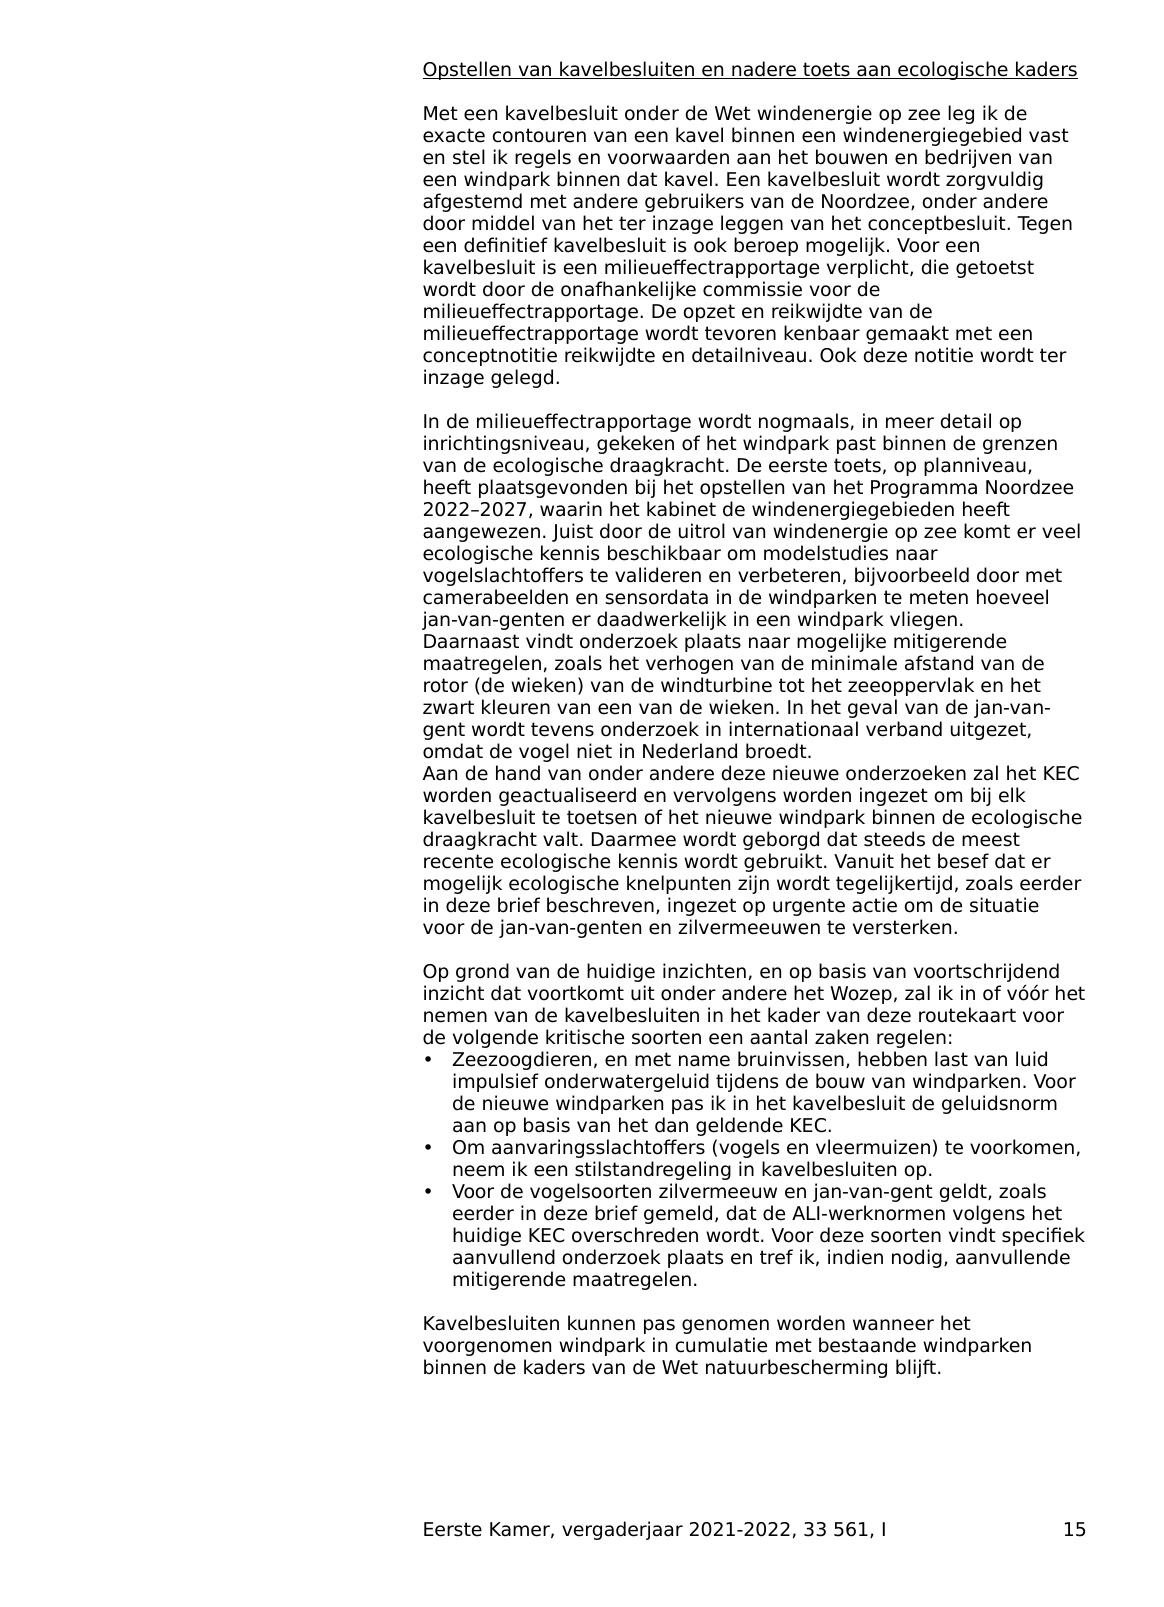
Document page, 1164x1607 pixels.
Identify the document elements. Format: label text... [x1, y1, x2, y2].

text In de milieueffectrapportage wordt nogmaals, in meer detail op inrichtingsniveau, gekeken of het windpark past binnen de grenzen van de ecologische draagkracht. De eerste toets, op planniveau, heeft plaatsgevonden bij het opstellen van het Programma Noordzee 2022–2027, waarin het kabinet de windenergiegebieden heeft aangewezen. Juist door de uitrol van windenergie op zee komt er veel ecologische kennis beschikbaar om modelstudies naar vogelslachtoffers te valideren en verbeteren, bijvoorbeeld door met camerabeelden en sensordata in de windparken te meten hoeveel jan-van-genten er daadwerkelijk in een windpark vliegen. [422, 411, 1087, 631]
text Op grond van de huidige inzichten, en op basis van voortschrijdend inzicht dat voortkomt uit onder andere het Wozep, zal ik in of vóór het nemen van de kavelbesluiten in het kader van deze routekaart voor de volgende kritische soorten een aantal zaken regelen: [422, 961, 1087, 1049]
text • Voor de vogelsoorten zilvermeeuw en jan-van-gent geldt, zoals eerder in deze brief gemeld, dat de ALI-werknormen volgens het huidige KEC overschreden wordt. Voor deze soorten vindt specifiek aanvullend onderzoek plaats en tref ik, indien nodig, aanvullende mitigerende maatregelen. [422, 1181, 1087, 1291]
text Met een kavelbesluit onder de Wet windenergie op zee leg ik de exacte contouren van een kavel binnen een windenergiegebied vast en stel ik regels en voorwaarden aan het bouwen en bedrijven van een windpark binnen dat kavel. Een kavelbesluit wordt zorgvuldig afgestemd met andere gebruikers van de Noordzee, onder andere door middel van het ter inzage leggen van het conceptbesluit. Tegen een definitief kavelbesluit is ook beroep mogelijk. Voor een kavelbesluit is een milieueffectrapportage verplicht, die getoetst wordt door de onafhankelijke commissie voor de milieueffectrapportage. De opzet en reikwijdte van de milieueffectrapportage wordt tevoren kenbaar gemaakt met een conceptnotitie reikwijdte en detailniveau. Ook deze notitie wordt ter inzage gelegd. [422, 103, 1087, 389]
text • Om aanvaringsslachtoffers (vogels en vleermuizen) te voorkomen, neem ik een stilstandregeling in kavelbesluiten op. [422, 1137, 1087, 1181]
subtitle Opstellen van kavelbesluiten en nadere toets aan ecologische kaders [422, 59, 1087, 81]
text Daarnaast vindt onderzoek plaats naar mogelijke mitigerende maatregelen, zoals het verhogen van de minimale afstand van de rotor (de wieken) van de windturbine tot het zeeoppervlak en het zwart kleuren van een van de wieken. In het geval van de jan-van-gent wordt tevens onderzoek in internationaal verband uitgezet, omdat de vogel niet in Nederland broedt. [422, 631, 1087, 763]
text • Zeezoogdieren, en met name bruinvissen, hebben last van luid impulsief onderwatergeluid tijdens de bouw van windparken. Voor de nieuwe windparken pas ik in het kavelbesluit de geluidsnorm aan op basis van het dan geldende KEC. [422, 1049, 1087, 1137]
text Kavelbesluiten kunnen pas genomen worden wanneer het voorgenomen windpark in cumulatie met bestaande windparken binnen de kaders van de Wet natuurbescherming blijft. [422, 1313, 1087, 1379]
text Aan de hand van onder andere deze nieuwe onderzoeken zal het KEC worden geactualiseerd en vervolgens worden ingezet om bij elk kavelbesluit te toetsen of het nieuwe windpark binnen de ecologische draagkracht valt. Daarmee wordt geborgd dat steeds de meest recente ecologische kennis wordt gebruikt. Vanuit het besef dat er mogelijk ecologische knelpunten zijn wordt tegelijkertijd, zoals eerder in deze brief beschreven, ingezet op urgente actie om de situatie voor de jan-van-genten en zilvermeeuwen te versterken. [422, 763, 1087, 939]
